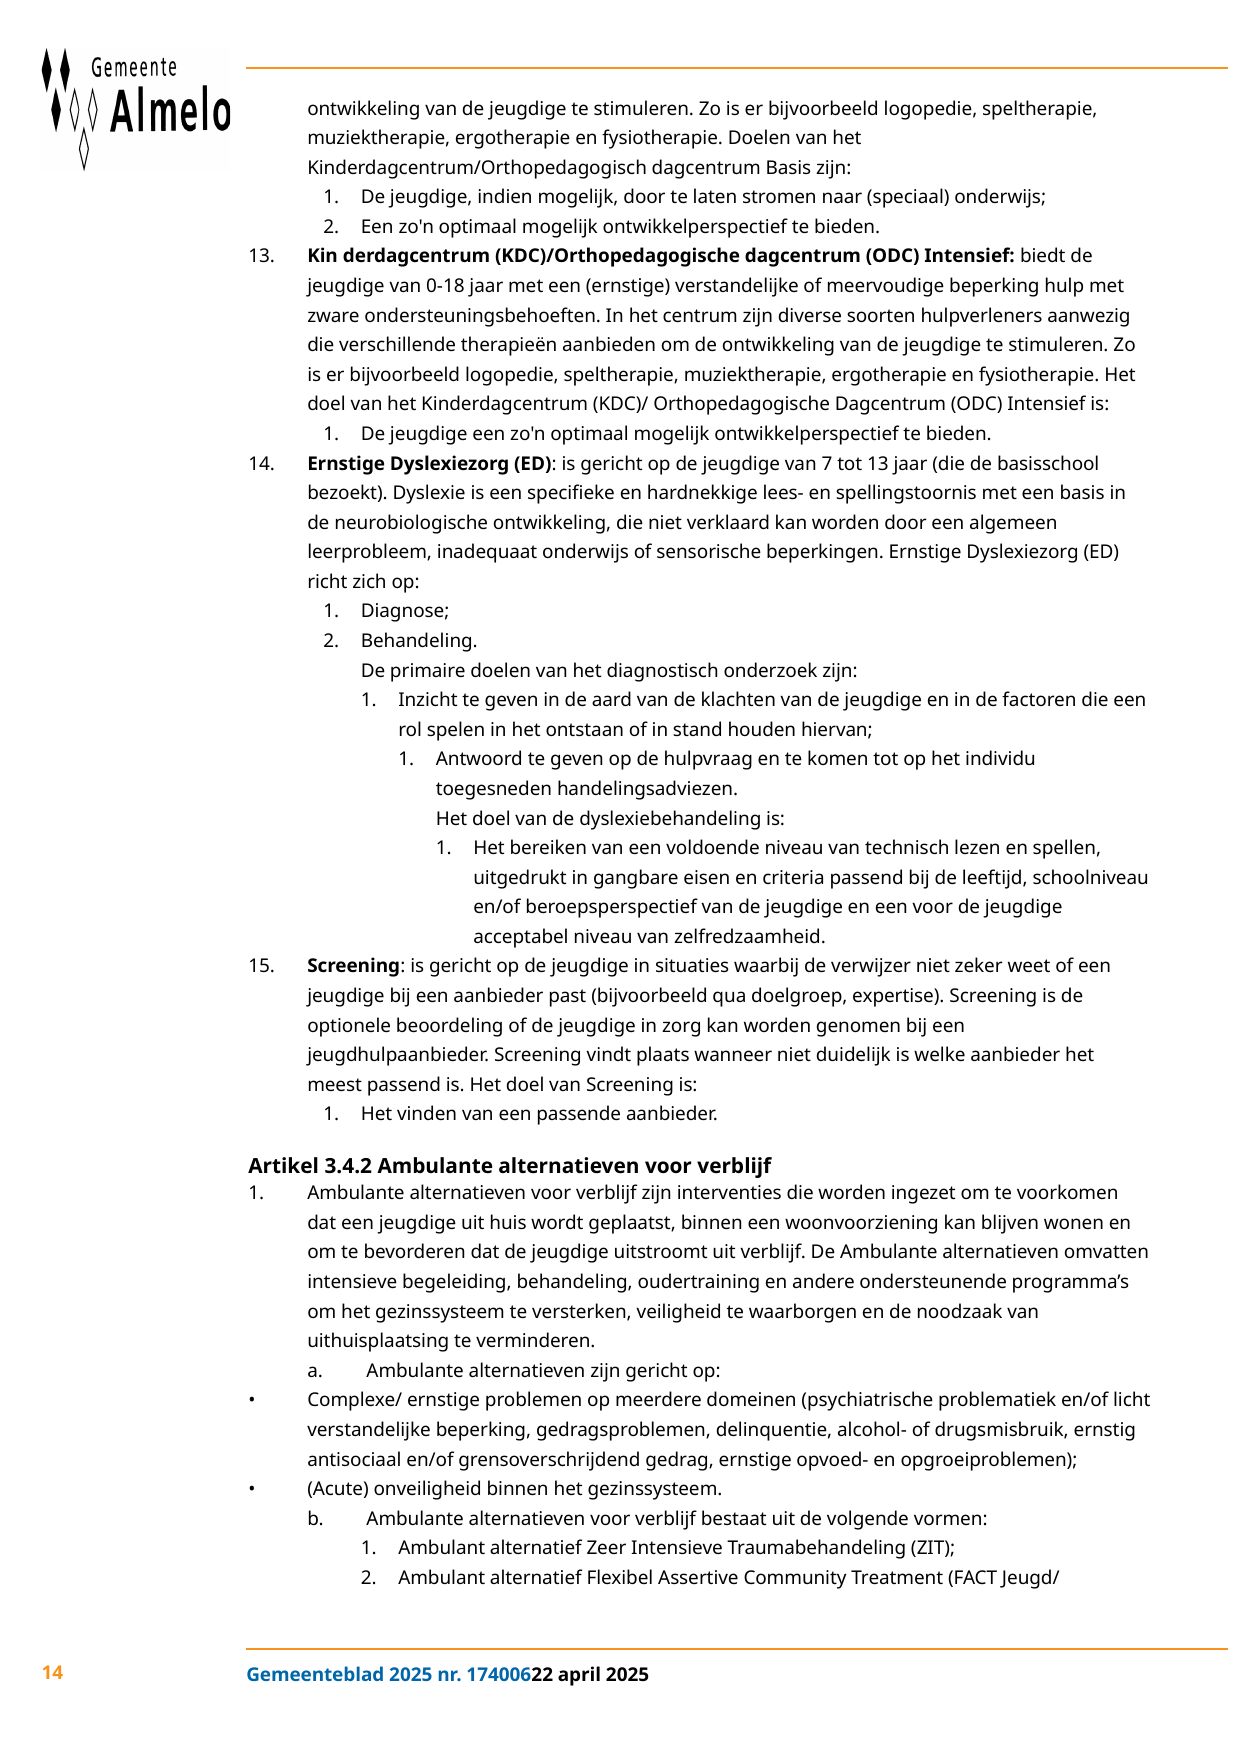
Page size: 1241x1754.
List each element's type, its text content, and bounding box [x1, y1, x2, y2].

list Ernstige Dyslexiezorg (ED): is gericht op de jeugdige van 7 tot 13 jaar (die de basisschool bezoekt). Dyslexie is een specifieke en hardnekkige lees- en spellingstoornis met een basis in de neurobiologische ontwikkeling, die niet verklaard kan worden door een algemeen leerprobleem, inadequaat onderwijs of sensorische beperkingen. Ernstige Dyslexiezorg (ED) richt zich op: [248, 450, 1152, 594]
list Het doel van de dyslexiebehandeling is: [398, 805, 1152, 831]
list De jeugdige, indien mogelijk, door te laten stromen naar (speciaal) onderwijs; [323, 183, 1152, 209]
list ontwikkeling van de jeugdige te stimuleren. Zo is er bijvoorbeeld logopedie, speltherapie, muziektherapie, ergotherapie en fysiotherapie. Doelen van het Kinderdagcentrum/Orthopedagogisch dagcentrum Basis zijn: [248, 95, 1152, 180]
list Het vinden van een passende aanbieder. [323, 1101, 1152, 1126]
list Ambulante alternatieven voor verblijf bestaat uit de volgende vormen: [307, 1505, 1152, 1531]
list Complexe/ ernstige problemen op meerdere domeinen (psychiatrische problematiek en/of licht verstandelijke beperking, gedragsproblemen, delinquentie, alcohol- of drugsmisbruik, ernstig antisociaal en/of grensoverschrijdend gedrag, ernstige opvoed- en opgroeiproblemen); [248, 1387, 1152, 1471]
list Ambulante alternatieven voor verblijf zijn interventies die worden ingezet om te voorkomen dat een jeugdige uit huis wordt geplaatst, binnen een woonvoorziening kan blijven wonen en om te bevorderen dat de jeugdige uitstroomt uit verblijf. De Ambulante alternatieven omvatten intensieve begeleiding, behandeling, oudertraining en andere ondersteunende programma’s om het gezinssysteem te versterken, veiligheid te waarborgen en de noodzaak van uithuisplaatsing te verminderen. [248, 1179, 1152, 1353]
list (Acute) onveiligheid binnen het gezinssysteem. [248, 1475, 1152, 1501]
list Ambulante alternatieven zijn gericht op: [307, 1357, 1152, 1383]
list Ambulant alternatief Flexibel Assertive Community Treatment (FACT Jeugd/ [361, 1564, 1152, 1590]
picture [41, 47, 231, 172]
list De primaire doelen van het diagnostisch onderzoek zijn: [323, 657, 1152, 683]
list Een zo'n optimaal mogelijk ontwikkelperspectief te bieden. [323, 213, 1152, 239]
list Diagnose; [323, 598, 1152, 623]
list Het bereiken van een voldoende niveau van technisch lezen en spellen, uitgedrukt in gangbare eisen en criteria passend bij de leeftijd, schoolniveau en/of beroepsperspectief van de jeugdige en een voor de jeugdige acceptabel niveau van zelfredzaamheid. [436, 834, 1152, 949]
list Behandeling. [323, 627, 1152, 653]
list Kin derdagcentrum (KDC)/Orthopedagogische dagcentrum (ODC) Intensief: biedt de jeugdige van 0-18 jaar met een (ernstige) verstandelijke of meervoudige beperking hulp met zware ondersteuningsbehoeften. In het centrum zijn diverse soorten hulpverleners aanwezig die verschillende therapieën aanbieden om de ontwikkeling van de jeugdige te stimuleren. Zo is er bijvoorbeeld logopedie, speltherapie, muziektherapie, ergotherapie en fysiotherapie. Het doel van het Kinderdagcentrum (KDC)/ Orthopedagogische Dagcentrum (ODC) Intensief is: [248, 243, 1152, 416]
list Ambulant alternatief Zeer Intensieve Traumabehandeling (ZIT); [361, 1534, 1152, 1560]
list De jeugdige een zo'n optimaal mogelijk ontwikkelperspectief te bieden. [323, 420, 1152, 446]
list Screening: is gericht op de jeugdige in situaties waarbij de verwijzer niet zeker weet of een jeugdige bij een aanbieder past (bijvoorbeeld qua doelgroep, expertise). Screening is de optionele beoordeling of de jeugdige in zorg kan worden genomen bij een jeugdhulpaanbieder. Screening vindt plaats wanneer niet duidelijk is welke aanbieder het meest passend is. Het doel van Screening is: [248, 953, 1152, 1097]
list Antwoord te geven op de hulpvraag en te komen tot op het individu toegesneden handelingsadviezen. [398, 746, 1152, 801]
text Artikel 3.4.2 Ambulante alternatieven voor verblijf [248, 1151, 1152, 1179]
list Inzicht te geven in de aard van de klachten van de jeugdige en in de factoren die een rol spelen in het ontstaan of in stand houden hiervan; [361, 686, 1152, 742]
